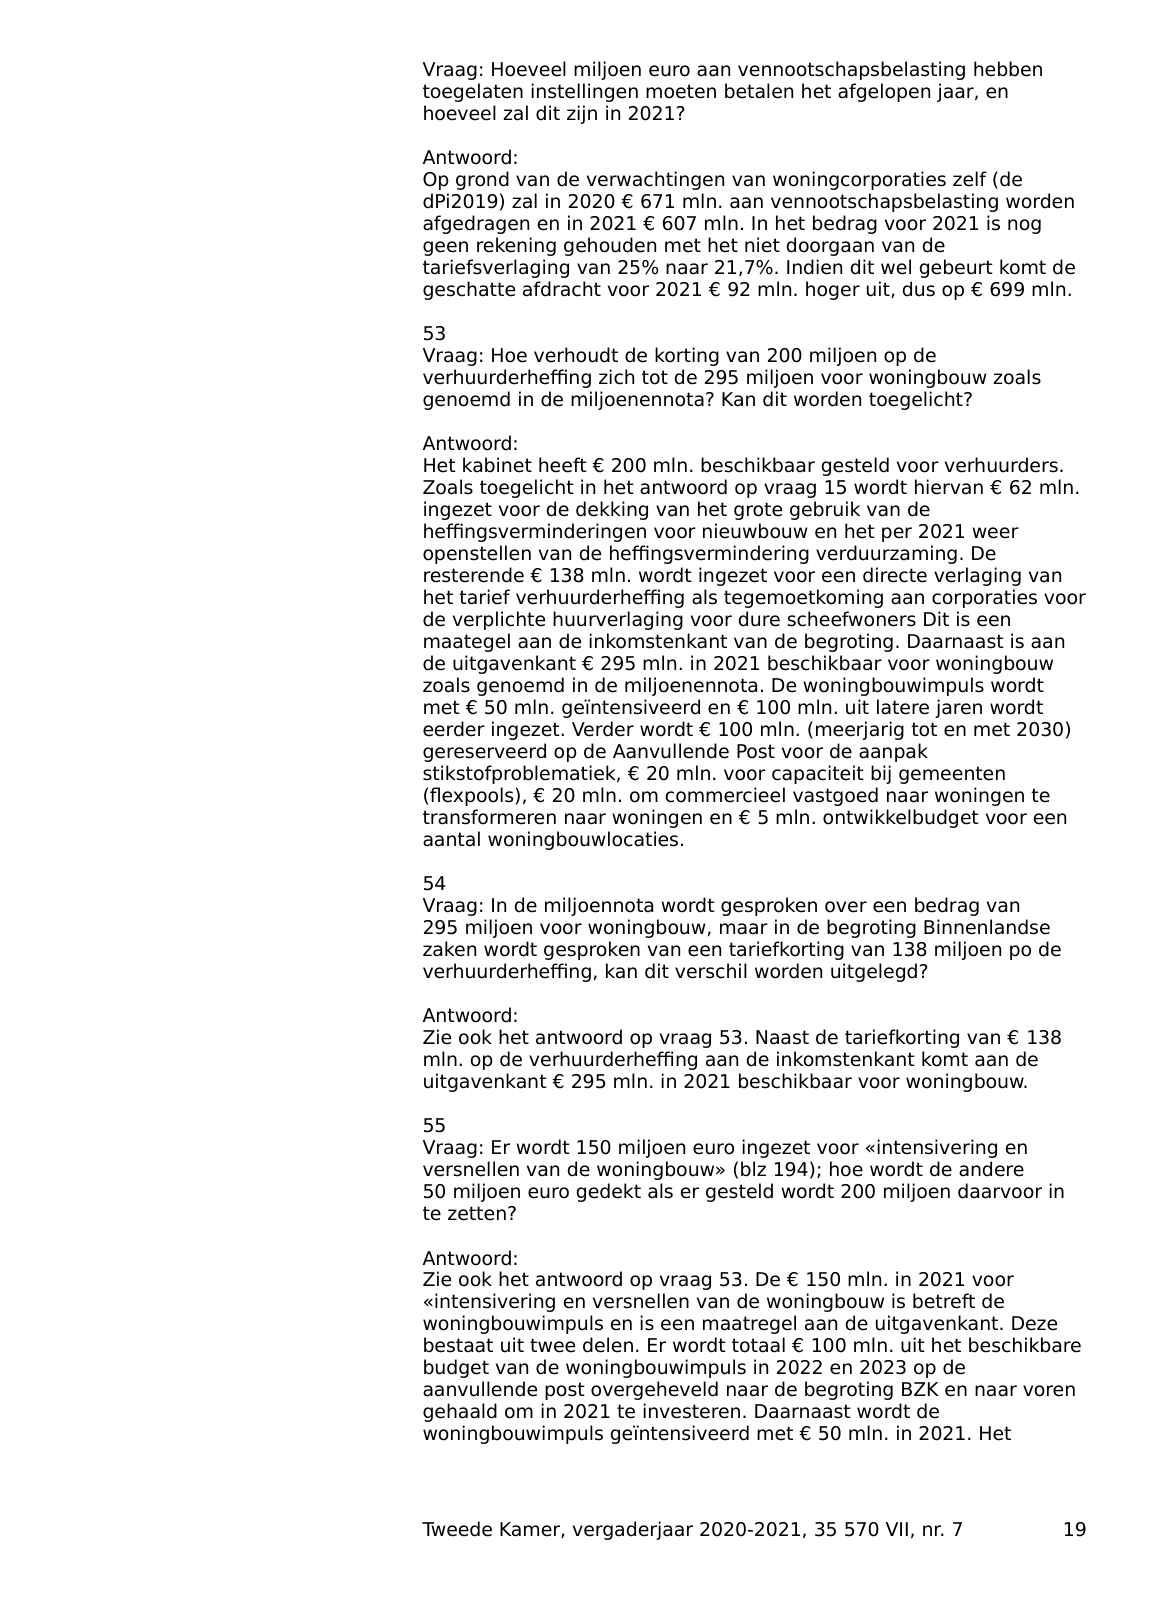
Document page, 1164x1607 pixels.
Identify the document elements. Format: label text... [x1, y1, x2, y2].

text Zie ook het antwoord op vraag 53. Naast de tariefkorting van € 138 mln. op de verhuurderheffing aan de inkomstenkant komt aan de uitgavenkant € 295 mln. in 2021 beschikbaar voor woningbouw. [422, 1027, 1087, 1093]
text Vraag: In de miljoennota wordt gesproken over een bedrag van 295 miljoen voor woningbouw, maar in de begroting Binnenlandse zaken wordt gesproken van een tariefkorting van 138 miljoen po de verhuurderheffing, kan dit verschil worden uitgelegd? [422, 895, 1087, 983]
text 55 [422, 1115, 1087, 1137]
text Het kabinet heeft € 200 mln. beschikbaar gesteld voor verhuurders. Zoals toegelicht in het antwoord op vraag 15 wordt hiervan € 62 mln. ingezet voor de dekking van het grote gebruik van de heffingsverminderingen voor nieuwbouw en het per 2021 weer openstellen van de heffingsvermindering verduurzaming. De resterende € 138 mln. wordt ingezet voor een directe verlaging van het tarief verhuurderheffing als tegemoetkoming aan corporaties voor de verplichte huurverlaging voor dure scheefwoners Dit is een maategel aan de inkomstenkant van de begroting. Daarnaast is aan de uitgavenkant € 295 mln. in 2021 beschikbaar voor woningbouw zoals genoemd in de miljoenennota. De woningbouwimpuls wordt met € 50 mln. geïntensiveerd en € 100 mln. uit latere jaren wordt eerder ingezet. Verder wordt € 100 mln. (meerjarig tot en met 2030) gereserveerd op de Aanvullende Post voor de aanpak stikstofproblematiek, € 20 mln. voor capaciteit bij gemeenten (flexpools), € 20 mln. om commercieel vastgoed naar woningen te transformeren naar woningen en € 5 mln. ontwikkelbudget voor een aantal woningbouwlocaties. [422, 455, 1087, 851]
text 53 [422, 323, 1087, 345]
text Vraag: Er wordt 150 miljoen euro ingezet voor «intensivering en versnellen van de woningbouw» (blz 194); hoe wordt de andere 50 miljoen euro gedekt als er gesteld wordt 200 miljoen daarvoor in te zetten? [422, 1137, 1087, 1225]
text Vraag: Hoeveel miljoen euro aan vennootschapsbelasting hebben toegelaten instellingen moeten betalen het afgelopen jaar, en hoeveel zal dit zijn in 2021? [422, 59, 1087, 125]
text Zie ook het antwoord op vraag 53. De € 150 mln. in 2021 voor «intensivering en versnellen van de woningbouw is betreft de woningbouwimpuls en is een maatregel aan de uitgavenkant. Deze bestaat uit twee delen. Er wordt totaal € 100 mln. uit het beschikbare budget van de woningbouwimpuls in 2022 en 2023 op de aanvullende post overgeheveld naar de begroting BZK en naar voren gehaald om in 2021 te investeren. Daarnaast wordt de woningbouwimpuls geïntensiveerd met € 50 mln. in 2021. Het [422, 1269, 1087, 1445]
text 54 [422, 873, 1087, 895]
text Antwoord: [422, 1247, 1087, 1269]
text Antwoord: [422, 1005, 1087, 1027]
text Vraag: Hoe verhoudt de korting van 200 miljoen op de verhuurderheffing zich tot de 295 miljoen voor woningbouw zoals genoemd in de miljoenennota? Kan dit worden toegelicht? [422, 345, 1087, 411]
text Antwoord: [422, 147, 1087, 169]
text Op grond van de verwachtingen van woningcorporaties zelf (de dPi2019) zal in 2020 € 671 mln. aan vennootschapsbelasting worden afgedragen en in 2021 € 607 mln. In het bedrag voor 2021 is nog geen rekening gehouden met het niet doorgaan van de tariefsverlaging van 25% naar 21,7%. Indien dit wel gebeurt komt de geschatte afdracht voor 2021 € 92 mln. hoger uit, dus op € 699 mln. [422, 169, 1087, 301]
text Antwoord: [422, 433, 1087, 455]
